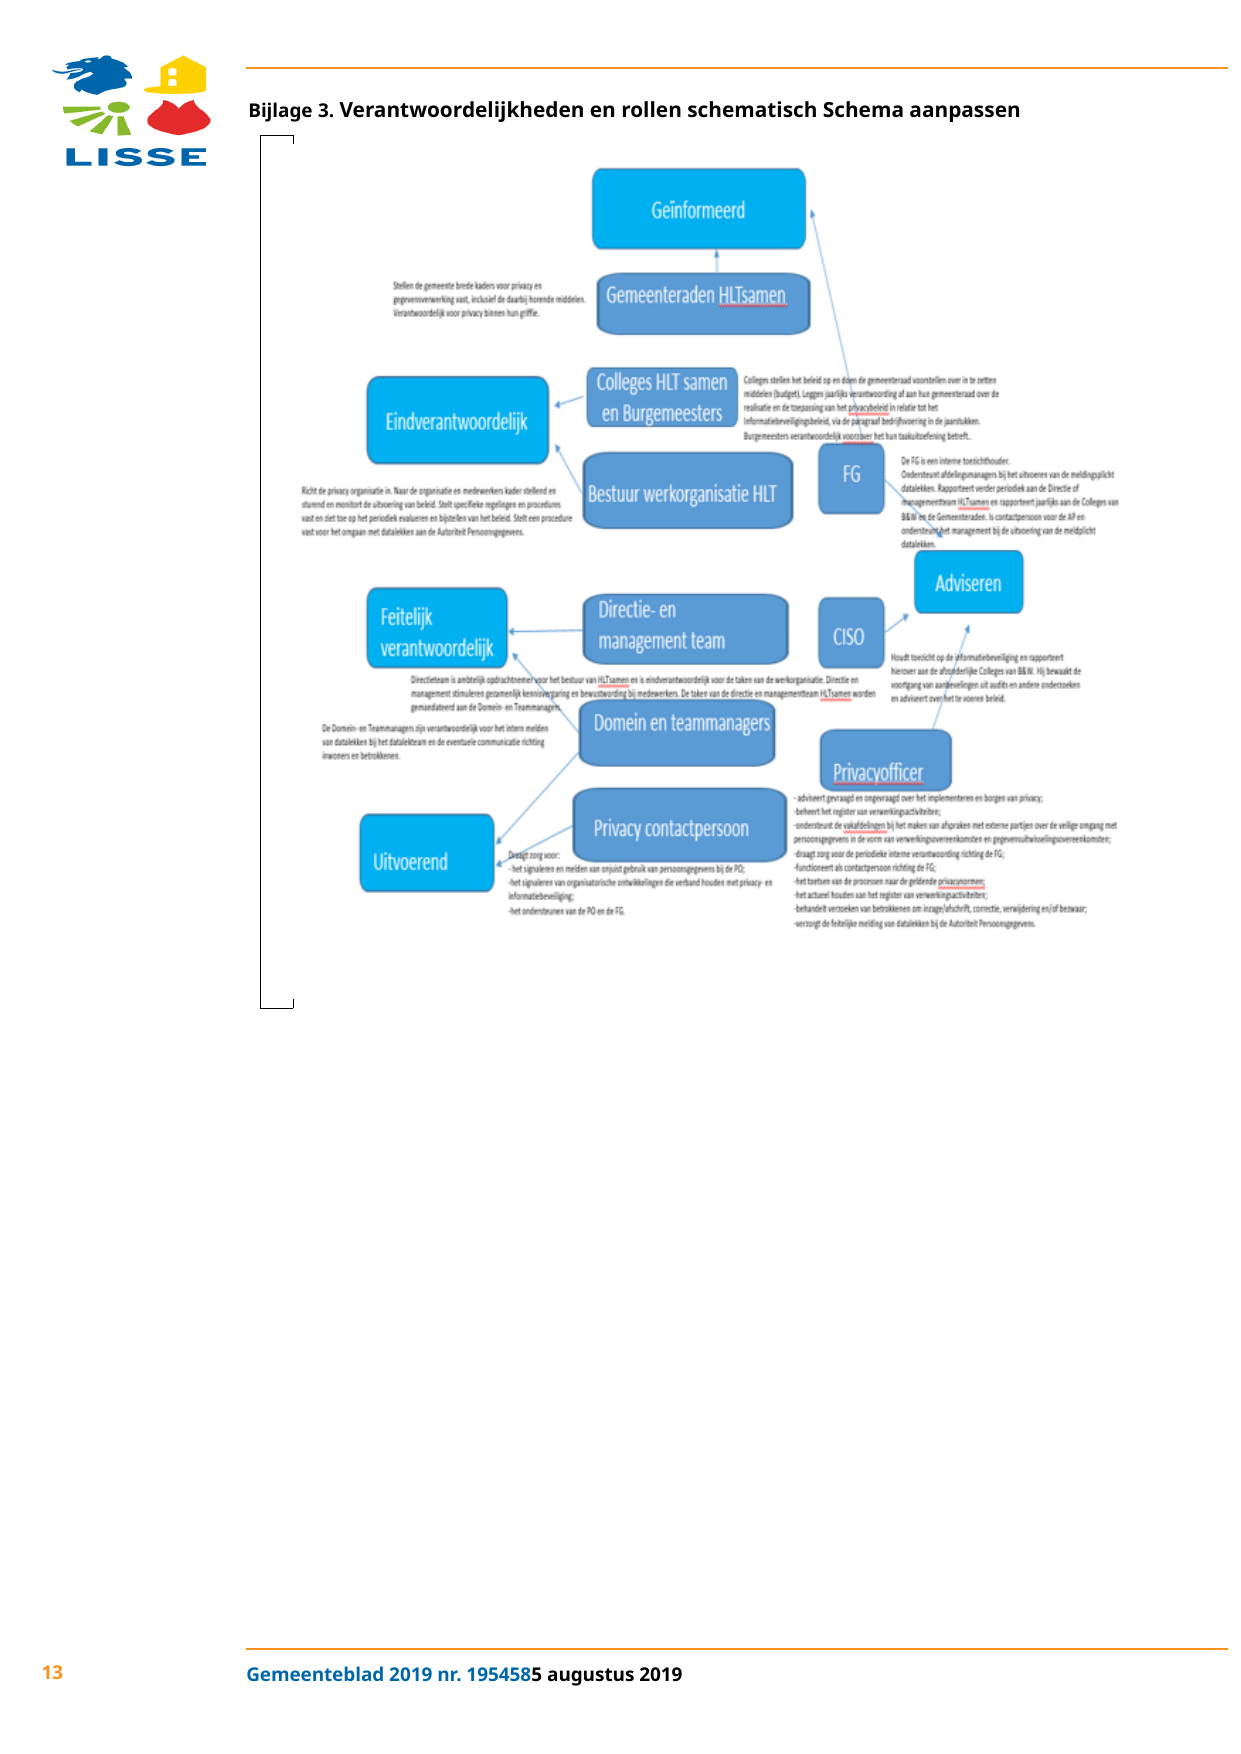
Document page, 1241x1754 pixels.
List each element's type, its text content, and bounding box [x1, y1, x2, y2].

text Bijlage 3. Verantwoordelijkheden en rollen schematisch Schema aanpassen [248, 95, 1152, 123]
picture [41, 47, 231, 172]
picture [268, 144, 1155, 999]
